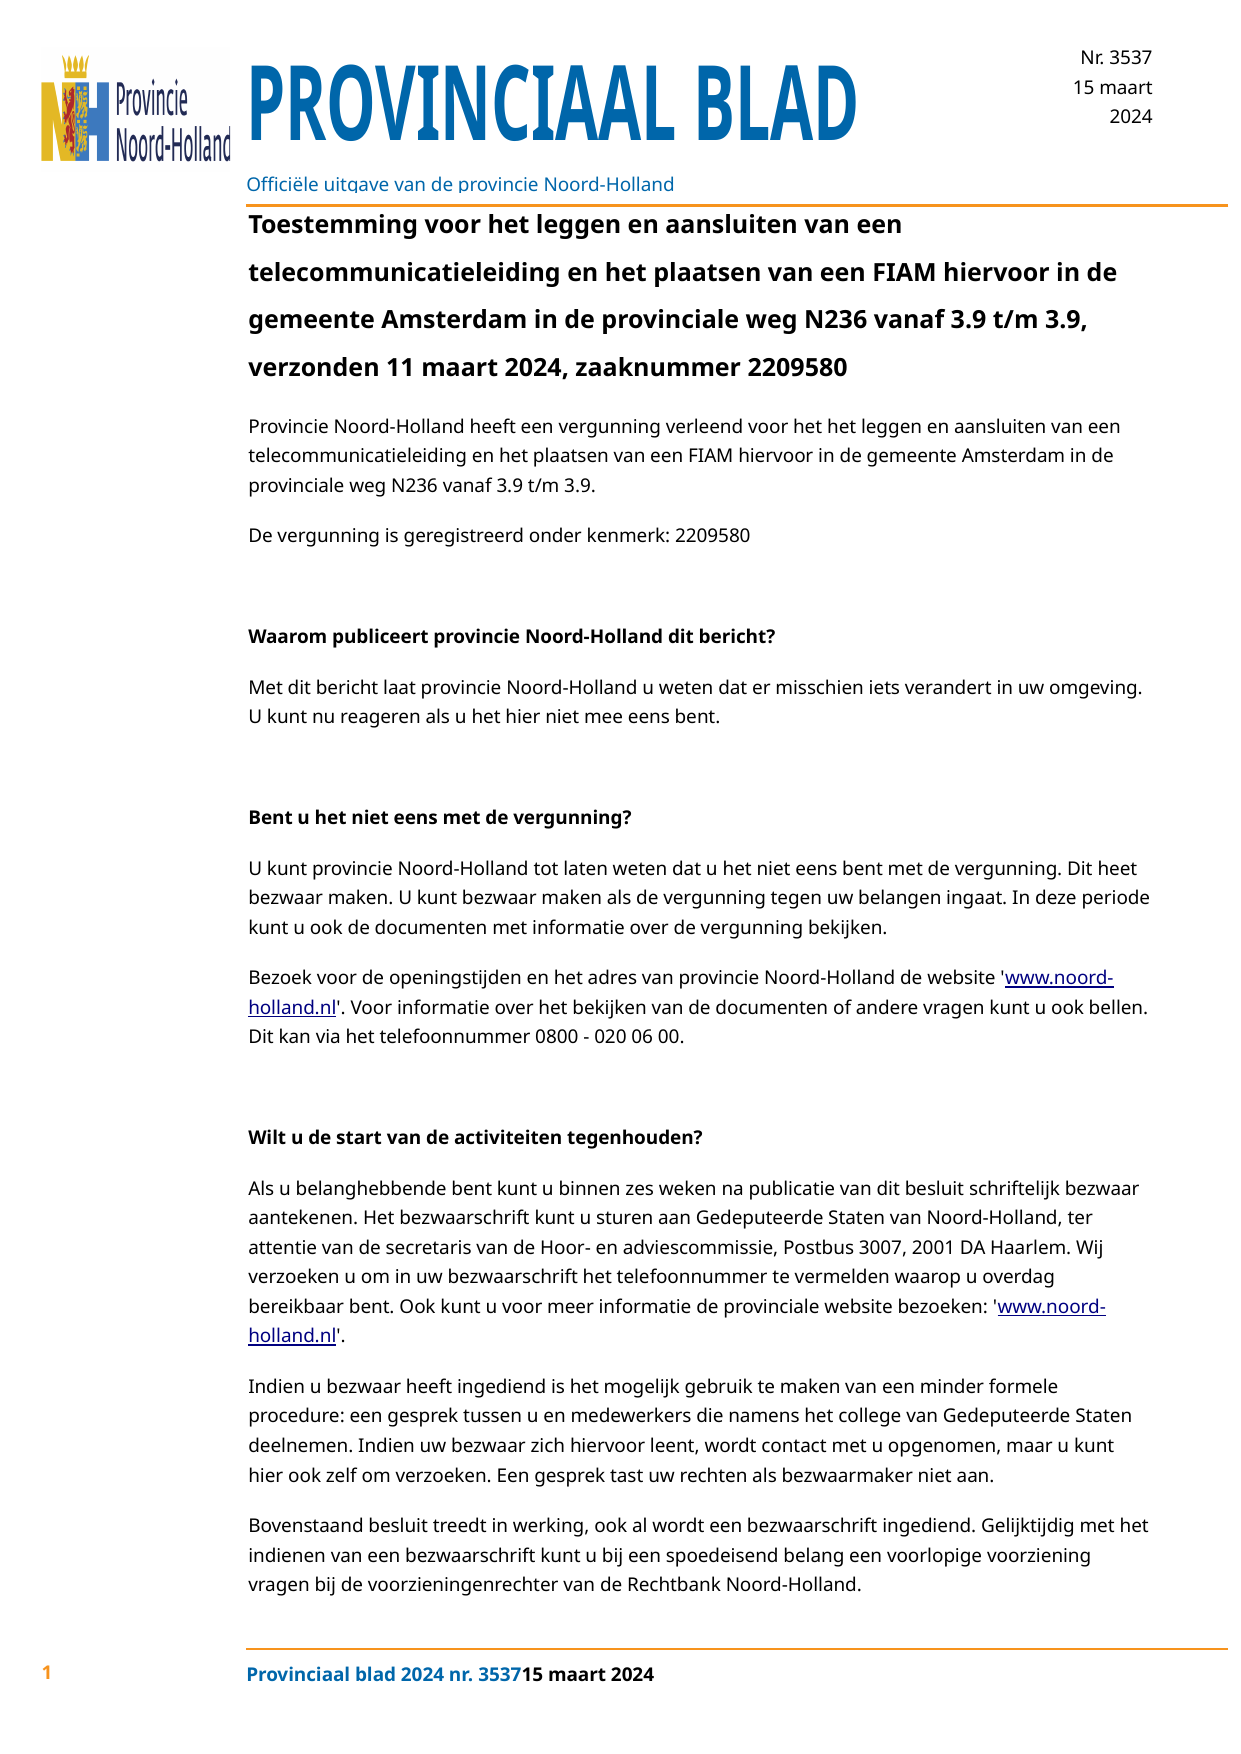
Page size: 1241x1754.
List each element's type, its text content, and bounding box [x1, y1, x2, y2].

text U kunt provincie Noord-Holland tot laten weten dat u het niet eens bent met de vergunning. Dit heet bezwaar maken. U kunt bezwaar maken als de vergunning tegen uw belangen ingaat. In deze periode kunt u ook de documenten met informatie over de vergunning bekijken. [248, 855, 1152, 940]
text Bovenstaand besluit treedt in werking, ook al wordt een bezwaarschrift ingediend. Gelijktijdig met het indienen van een bezwaarschrift kunt u bij een spoedeisend belang een voorlopige voorziening vragen bij de voorzieningenrechter van de Rechtbank Noord-Holland. [248, 1512, 1152, 1597]
text Bent u het niet eens met de vergunning? [248, 804, 1152, 830]
text Indien u bezwaar heeft ingediend is het mogelijk gebruik te maken van een minder formele procedure: een gesprek tussen u en medewerkers die namens het college van Gedeputeerde Staten deelnemen. Indien uw bezwaar zich hiervoor leent, wordt contact met u opgenomen, maar u kunt hier ook zelf om verzoeken. Een gesprek tast uw rechten als bezwaarmaker niet aan. [248, 1373, 1152, 1488]
text Waarom publiceert provincie Noord-Holland dit bericht? [248, 623, 1152, 649]
text Met dit bericht laat provincie Noord-Holland u weten dat er misschien iets verandert in uw omgeving. U kunt nu reageren als u het hier niet mee eens bent. [248, 674, 1152, 729]
text Bezoek voor de openingstijden en het adres van provincie Noord-Holland de website 'www.noord-holland.nl'. Voor informatie over het bekijken van de documenten of andere vragen kunt u ook bellen. Dit kan via het telefoonnummer 0800 - 020 06 00. [248, 964, 1152, 1049]
text Wilt u de start van de activiteiten tegenhouden? [248, 1124, 1152, 1150]
text Provincie Noord-Holland heeft een vergunning verleend voor het het leggen en aansluiten van een telecommunicatieleiding en het plaatsen van een FIAM hiervoor in de gemeente Amsterdam in de provinciale weg N236 vanaf 3.9 t/m 3.9. [248, 413, 1152, 498]
text De vergunning is geregistreerd onder kenmerk: 2209580 [248, 523, 1152, 548]
text Als u belanghebbende bent kunt u binnen zes weken na publicatie van dit besluit schriftelijk bezwaar aantekenen. Het bezwaarschrift kunt u sturen aan Gedeputeerde Staten van Noord-Holland, ter attentie van de secretaris van de Hoor- en adviescommissie, Postbus 3007, 2001 DA Haarlem. Wij verzoeken u om in uw bezwaarschrift het telefoonnummer te vermelden waarop u overdag bereikbaar bent. Ook kunt u voor meer informatie de provinciale website bezoeken: 'www.noord-holland.nl'. [248, 1175, 1152, 1348]
text Toestemming voor het leggen en aansluiten van een telecommunicatieleiding en het plaatsen van een FIAM hiervoor in de gemeente Amsterdam in de provinciale weg N236 vanaf 3.9 t/m 3.9, verzonden 11 maart 2024, zaaknummer 2209580 [248, 207, 1152, 384]
picture [41, 47, 231, 172]
